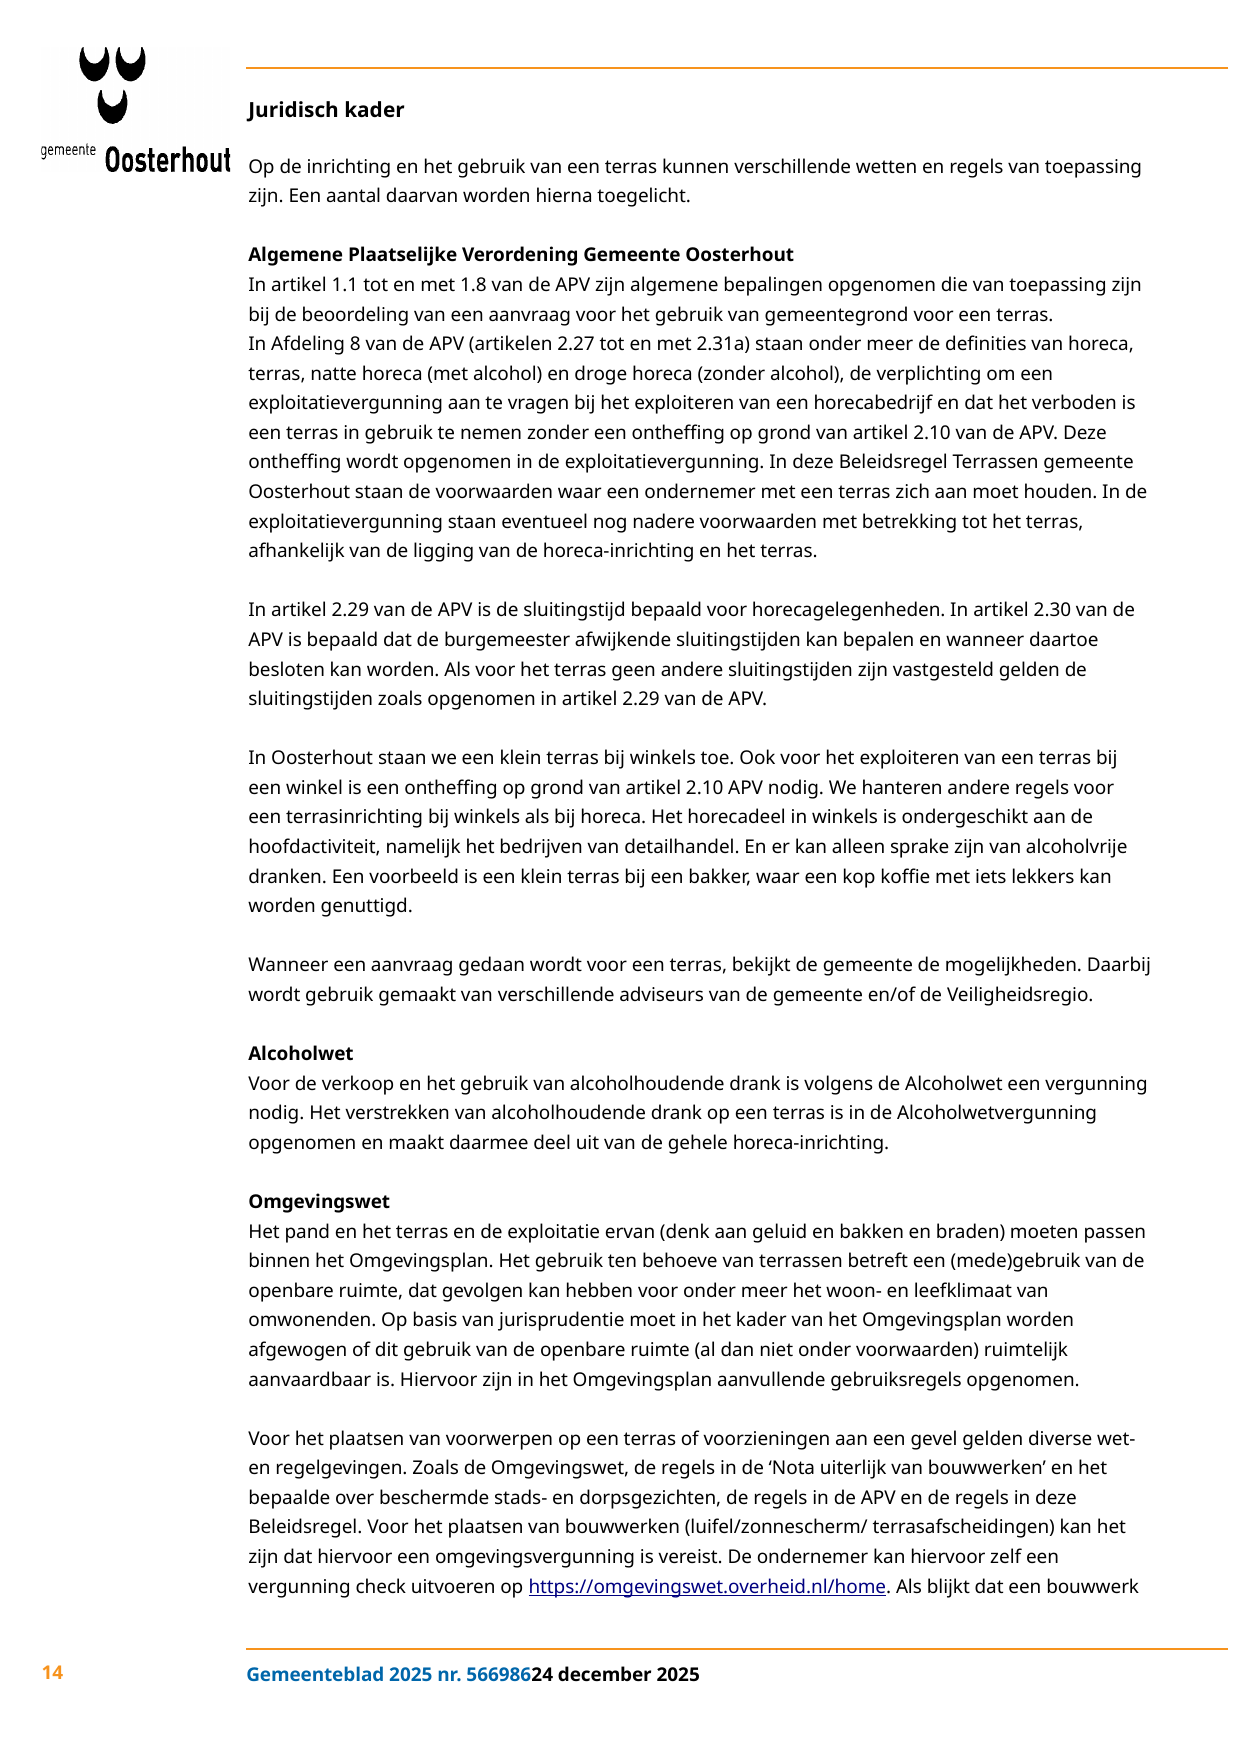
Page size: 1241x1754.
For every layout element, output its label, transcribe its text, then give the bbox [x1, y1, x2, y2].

text In Oosterhout staan we een klein terras bij winkels toe. Ook voor het exploiteren van een terras bij een winkel is een ontheffing op grond van artikel 2.10 APV nodig. We hanteren andere regels voor een terrasinrichting bij winkels als bij horeca. Het horecadeel in winkels is ondergeschikt aan de hoofdactiviteit, namelijk het bedrijven van detailhandel. En er kan alleen sprake zijn van alcoholvrije dranken. Een voorbeeld is een klein terras bij een bakker, waar een kop koffie met iets lekkers kan worden genuttigd. [248, 744, 1152, 918]
text Voor het plaatsen van voorwerpen op een terras of voorzieningen aan een gevel gelden diverse wet- en regelgevingen. Zoals de Omgevingswet, de regels in de ‘Nota uiterlijk van bouwwerken’ en het bepaalde over beschermde stads- en dorpsgezichten, de regels in de APV en de regels in deze Beleidsregel. Voor het plaatsen van bouwwerken (luifel/zonnescherm/ terrasafscheidingen) kan het zijn dat hiervoor een omgevingsvergunning is vereist. De ondernemer kan hiervoor zelf een vergunning check uitvoeren op https://omgevingswet.overheid.nl/home. Als blijkt dat een bouwwerk [248, 1425, 1152, 1599]
picture [41, 47, 231, 172]
text Het pand en het terras en de exploitatie ervan (denk aan geluid en bakken en braden) moeten passen binnen het Omgevingsplan. Het gebruik ten behoeve van terrassen betreft een (mede)gebruik van de openbare ruimte, dat gevolgen kan hebben voor onder meer het woon- en leefklimaat van omwonenden. Op basis van jurisprudentie moet in het kader van het Omgevingsplan worden afgewogen of dit gebruik van de openbare ruimte (al dan niet onder voorwaarden) ruimtelijk aanvaardbaar is. Hiervoor zijn in het Omgevingsplan aanvullende gebruiksregels opgenomen. [248, 1218, 1152, 1392]
text Voor de verkoop en het gebruik van alcoholhoudende drank is volgens de Alcoholwet een vergunning nodig. Het verstrekken van alcoholhoudende drank op een terras is in de Alcoholwetvergunning opgenomen en maakt daarmee deel uit van de gehele horeca-inrichting. [248, 1070, 1152, 1155]
text Wanneer een aanvraag gedaan wordt voor een terras, bekijkt de gemeente de mogelijkheden. Daarbij wordt gebruik gemaakt van verschillende adviseurs van de gemeente en/of de Veiligheidsregio. [248, 952, 1152, 1007]
text In Afdeling 8 van de APV (artikelen 2.27 tot en met 2.31a) staan onder meer de definities van horeca, terras, natte horeca (met alcohol) en droge horeca (zonder alcohol), de verplichting om een exploitatievergunning aan te vragen bij het exploiteren van een horecabedrijf en dat het verboden is een terras in gebruik te nemen zonder een ontheffing op grond van artikel 2.10 van de APV. Deze ontheffing wordt opgenomen in de exploitatievergunning. In deze Beleidsregel Terrassen gemeente Oosterhout staan de voorwaarden waar een ondernemer met een terras zich aan moet houden. In de exploitatievergunning staan eventueel nog nadere voorwaarden met betrekking tot het terras, afhankelijk van de ligging van de horeca-inrichting en het terras. [248, 330, 1152, 563]
text Op de inrichting en het gebruik van een terras kunnen verschillende wetten en regels van toepassing zijn. Een aantal daarvan worden hierna toegelicht. [248, 153, 1152, 208]
text Alcoholwet [248, 1040, 1152, 1066]
text In artikel 2.29 van de APV is de sluitingstijd bepaald voor horecagelegenheden. In artikel 2.30 van de APV is bepaald dat de burgemeester afwijkende sluitingstijden kan bepalen en wanneer daartoe besloten kan worden. Als voor het terras geen andere sluitingstijden zijn vastgesteld gelden de sluitingstijden zoals opgenomen in artikel 2.29 van de APV. [248, 597, 1152, 711]
text Juridisch kader [248, 95, 1152, 123]
text In artikel 1.1 tot en met 1.8 van de APV zijn algemene bepalingen opgenomen die van toepassing zijn bij de beoordeling van een aanvraag voor het gebruik van gemeentegrond voor een terras. [248, 271, 1152, 327]
text Algemene Plaatselijke Verordening Gemeente Oosterhout [248, 242, 1152, 267]
text Omgevingswet [248, 1188, 1152, 1214]
